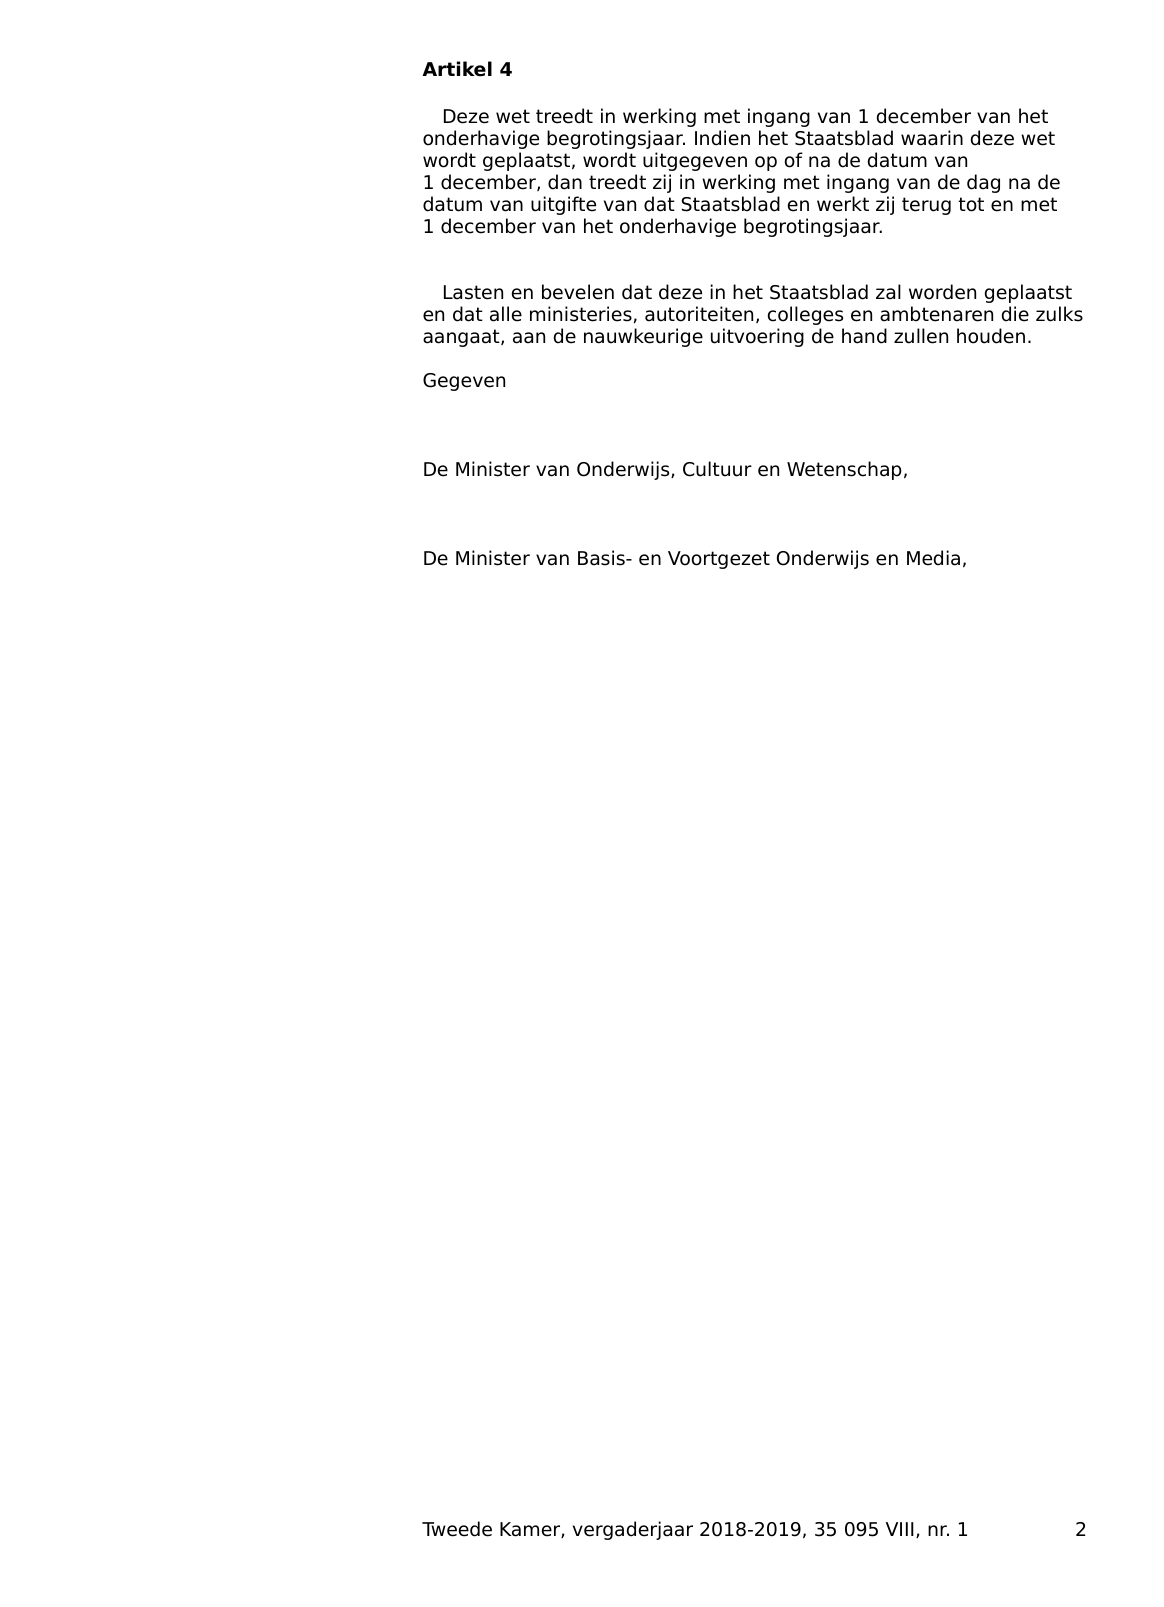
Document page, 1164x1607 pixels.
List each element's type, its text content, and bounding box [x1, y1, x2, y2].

text De Minister van Basis- en Voortgezet Onderwijs en Media, [422, 547, 1087, 569]
text Deze wet treedt in werking met ingang van 1 december van het onderhavige begrotingsjaar. Indien het Staatsblad waarin deze wet wordt geplaatst, wordt uitgegeven op of na de datum van 1 december, dan treedt zij in werking met ingang van de dag na de datum van uitgifte van dat Staatsblad en werkt zij terug tot en met 1 december van het onderhavige begrotingsjaar. [422, 106, 1087, 238]
subtitle Artikel 4 [422, 59, 1087, 81]
text Gegeven [422, 370, 1087, 392]
text De Minister van Onderwijs, Cultuur en Wetenschap, [422, 459, 1087, 481]
text Lasten en bevelen dat deze in het Staatsblad zal worden geplaatst en dat alle ministeries, autoriteiten, colleges en ambtenaren die zulks aangaat, aan de nauwkeurige uitvoering de hand zullen houden. [422, 282, 1087, 348]
